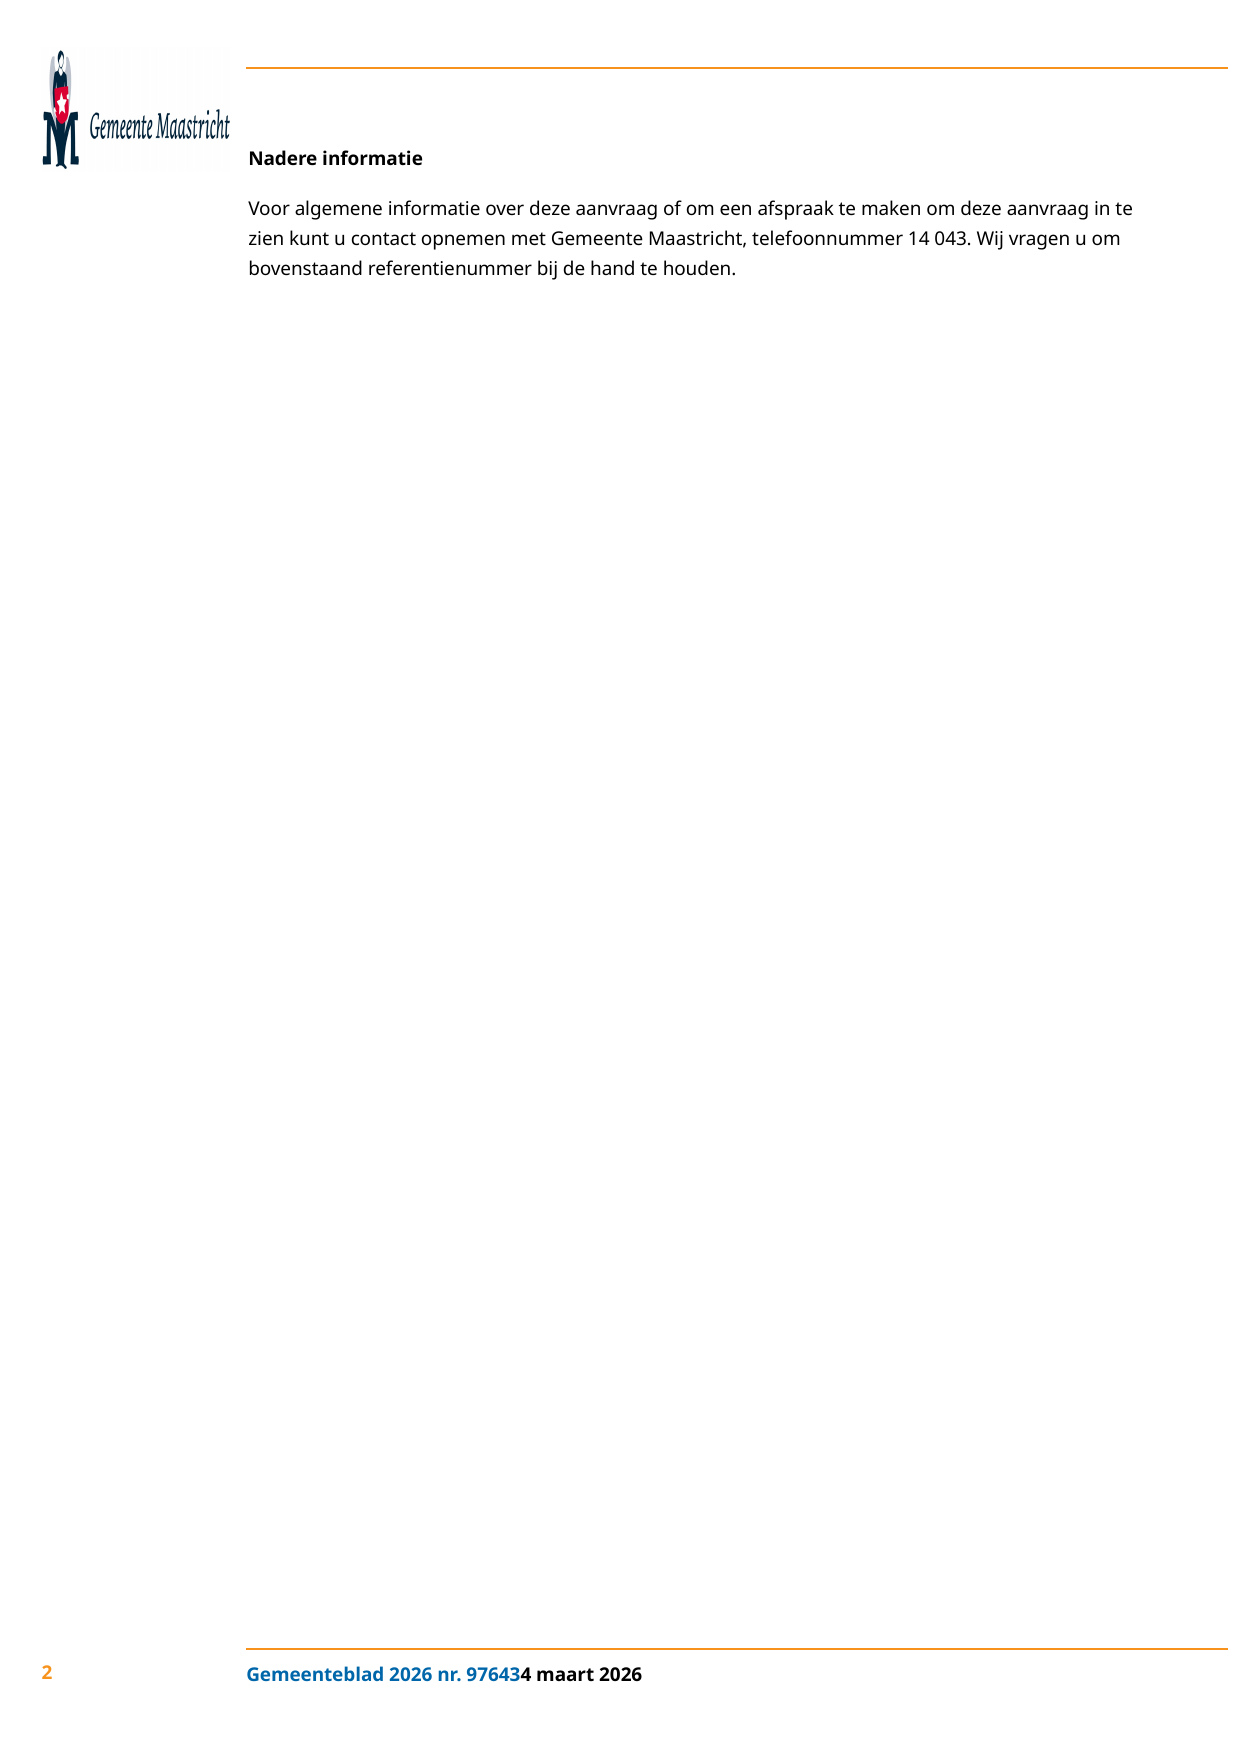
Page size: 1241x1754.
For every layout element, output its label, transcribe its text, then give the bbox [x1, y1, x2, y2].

picture [41, 47, 231, 172]
text Voor algemene informatie over deze aanvraag of om een afspraak te maken om deze aanvraag in te zien kunt u contact opnemen met Gemeente Maastricht, telefoonnummer 14 043. Wij vragen u om bovenstaand referentienummer bij de hand te houden. [248, 196, 1152, 281]
text Nadere informatie [248, 145, 1152, 171]
